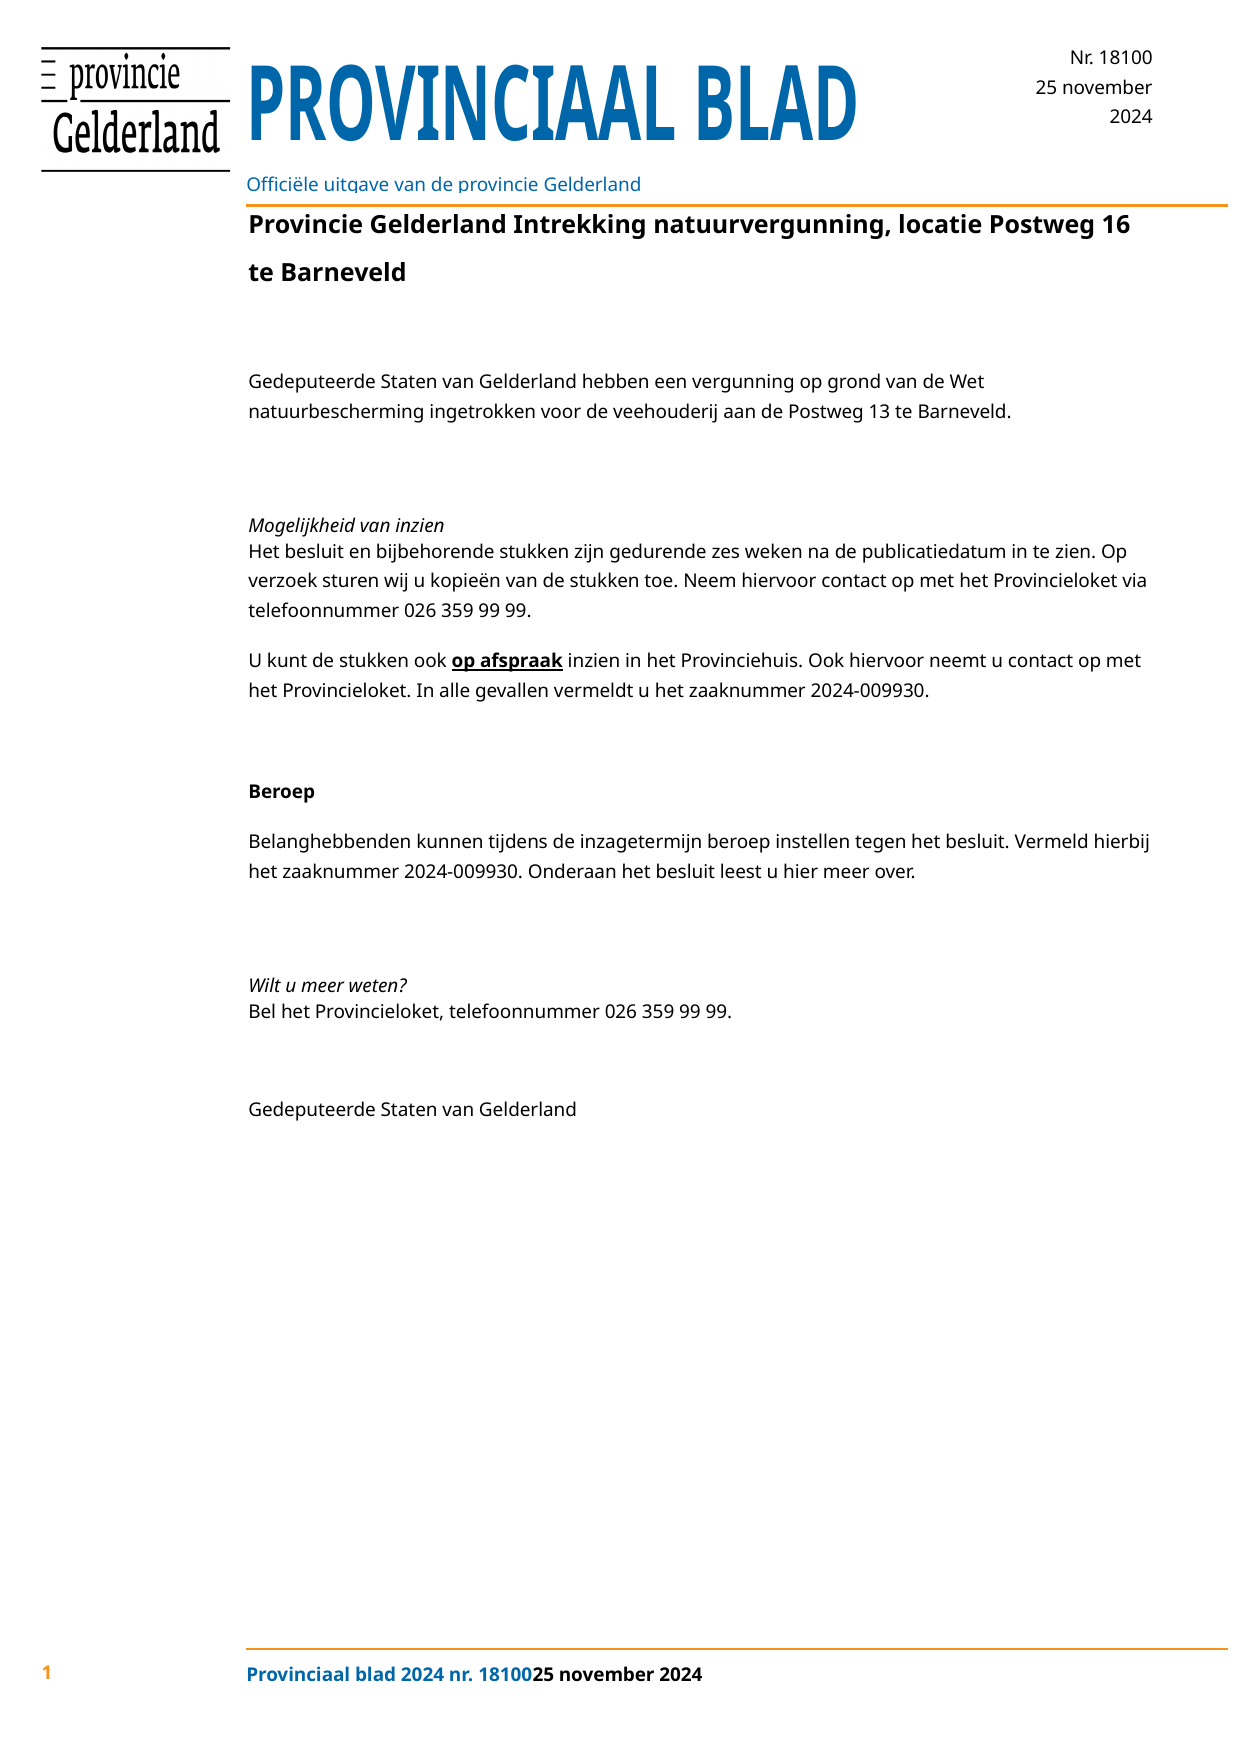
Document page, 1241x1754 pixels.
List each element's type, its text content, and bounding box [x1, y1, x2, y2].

text Het besluit en bijbehorende stukken zijn gedurende zes weken na de publicatiedatum in te zien. Op verzoek sturen wij u kopieën van de stukken toe. Neem hiervoor contact op met het Provincieloket via telefoonnummer 026 359 99 99. [248, 538, 1152, 623]
text U kunt de stukken ook op afspraak inzien in het Provinciehuis. Ook hiervoor neemt u contact op met het Provincieloket. In alle gevallen vermeldt u het zaaknummer 2024-009930. [248, 648, 1152, 703]
text Provincie Gelderland Intrekking natuurvergunning, locatie Postweg 16 te Barneveld [248, 207, 1152, 288]
text Mogelijkheid van inzien [248, 512, 1152, 538]
text Bel het Provincieloket, telefoonnummer 026 359 99 99. [248, 998, 1152, 1024]
text Wilt u meer weten? [248, 972, 1152, 998]
text Gedeputeerde Staten van Gelderland [248, 1096, 1152, 1122]
picture [41, 47, 231, 172]
text Beroep [248, 778, 1152, 804]
text Belanghebbenden kunnen tijdens de inzagetermijn beroep instellen tegen het besluit. Vermeld hierbij het zaaknummer 2024-009930. Onderaan het besluit leest u hier meer over. [248, 828, 1152, 884]
text Gedeputeerde Staten van Gelderland hebben een vergunning op grond van de Wet natuurbescherming ingetrokken voor de veehouderij aan de Postweg 13 te Barneveld. [248, 368, 1152, 424]
